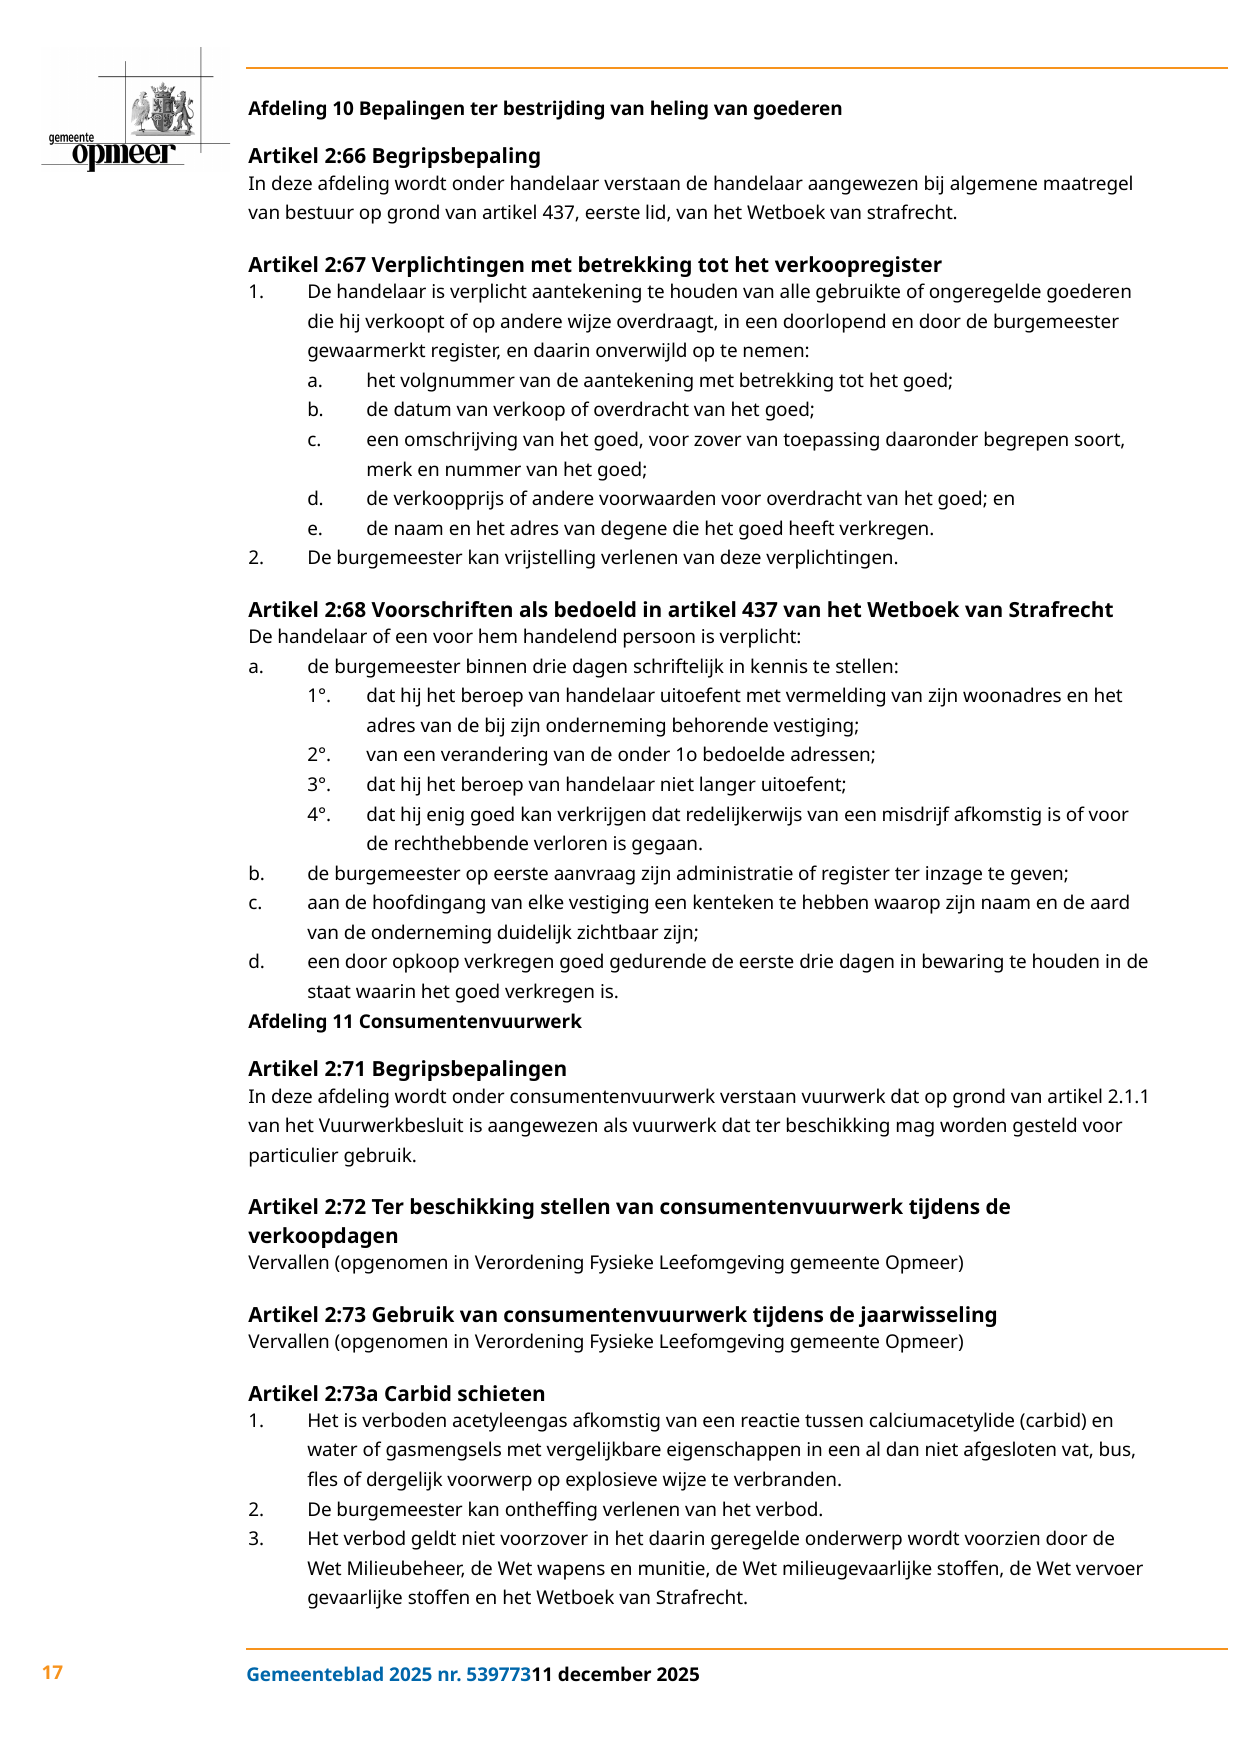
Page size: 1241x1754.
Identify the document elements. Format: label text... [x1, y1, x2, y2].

text Vervallen (opgenomen in Verordening Fysieke Leefomgeving gemeente Opmeer) [248, 1328, 1152, 1354]
list Het is verboden acetyleengas afkomstig van een reactie tussen calciumacetylide (carbid) en water of gasmengsels met vergelijkbare eigenschappen in een al dan niet afgesloten vat, bus, fles of dergelijk voorwerp op explosieve wijze te verbranden. [248, 1407, 1152, 1492]
list de verkoopprijs of andere voorwaarden voor overdracht van het goed; en [307, 485, 1152, 511]
text In deze afdeling wordt onder handelaar verstaan de handelaar aangewezen bij algemene maatregel van bestuur op grond van artikel 437, eerste lid, van het Wetboek van strafrecht. [248, 170, 1152, 225]
list De handelaar is verplicht aantekening te houden van alle gebruikte of ongeregelde goederen die hij verkoopt of op andere wijze overdraagt, in een doorlopend en door de burgemeester gewaarmerkt register, en daarin onverwijld op te nemen: [248, 278, 1152, 363]
list dat hij het beroep van handelaar uitoefent met vermelding van zijn woonadres en het adres van de bij zijn onderneming behorende vestiging; [307, 682, 1152, 738]
list een omschrijving van het goed, voor zover van toepassing daaronder begrepen soort, merk en nummer van het goed; [307, 426, 1152, 481]
text Afdeling 11 Consumentenvuurwerk [248, 1008, 1152, 1034]
list De burgemeester kan vrijstelling verlenen van deze verplichtingen. [248, 544, 1152, 570]
picture [41, 47, 231, 172]
text Artikel 2:72 Ter beschikking stellen van consumentenvuurwerk tijdens de verkoopdagen [248, 1192, 1152, 1249]
text De handelaar of een voor hem handelend persoon is verplicht: [248, 623, 1152, 649]
list aan de hoofdingang van elke vestiging een kenteken te hebben waarop zijn naam en de aard van de onderneming duidelijk zichtbaar zijn; [248, 889, 1152, 945]
list de datum van verkoop of overdracht van het goed; [307, 397, 1152, 422]
text Artikel 2:73 Gebruik van consumentenvuurwerk tijdens de jaarwisseling [248, 1300, 1152, 1328]
list De burgemeester kan ontheffing verlenen van het verbod. [248, 1496, 1152, 1522]
text Afdeling 10 Bepalingen ter bestrijding van heling van goederen [248, 95, 1152, 121]
list de naam en het adres van degene die het goed heeft verkregen. [307, 515, 1152, 541]
text Artikel 2:66 Begripsbepaling [248, 141, 1152, 170]
text Artikel 2:73a Carbid schieten [248, 1379, 1152, 1407]
list van een verandering van de onder 1o bedoelde adressen; [307, 742, 1152, 767]
text Artikel 2:67 Verplichtingen met betrekking tot het verkoopregister [248, 250, 1152, 278]
list dat hij het beroep van handelaar niet langer uitoefent; [307, 771, 1152, 797]
list dat hij enig goed kan verkrijgen dat redelijkerwijs van een misdrijf afkomstig is of voor de rechthebbende verloren is gegaan. [307, 801, 1152, 856]
list het volgnummer van de aantekening met betrekking tot het goed; [307, 367, 1152, 393]
list een door opkoop verkregen goed gedurende de eerste drie dagen in bewaring te houden in de staat waarin het goed verkregen is. [248, 949, 1152, 1004]
list Het verbod geldt niet voorzover in het daarin geregelde onderwerp wordt voorzien door de Wet Milieubeheer, de Wet wapens en munitie, de Wet milieugevaarlijke stoffen, de Wet vervoer gevaarlijke stoffen en het Wetboek van Strafrecht. [248, 1525, 1152, 1610]
list de burgemeester op eerste aanvraag zijn administratie of register ter inzage te geven; [248, 860, 1152, 886]
text Artikel 2:68 Voorschriften als bedoeld in artikel 437 van het Wetboek van Strafrecht [248, 595, 1152, 623]
list de burgemeester binnen drie dagen schriftelijk in kennis te stellen: [248, 653, 1152, 679]
text Artikel 2:71 Begripsbepalingen [248, 1054, 1152, 1083]
text Vervallen (opgenomen in Verordening Fysieke Leefomgeving gemeente Opmeer) [248, 1249, 1152, 1275]
text In deze afdeling wordt onder consumentenvuurwerk verstaan vuurwerk dat op grond van artikel 2.1.1 van het Vuurwerkbesluit is aangewezen als vuurwerk dat ter beschikking mag worden gesteld voor particulier gebruik. [248, 1083, 1152, 1168]
